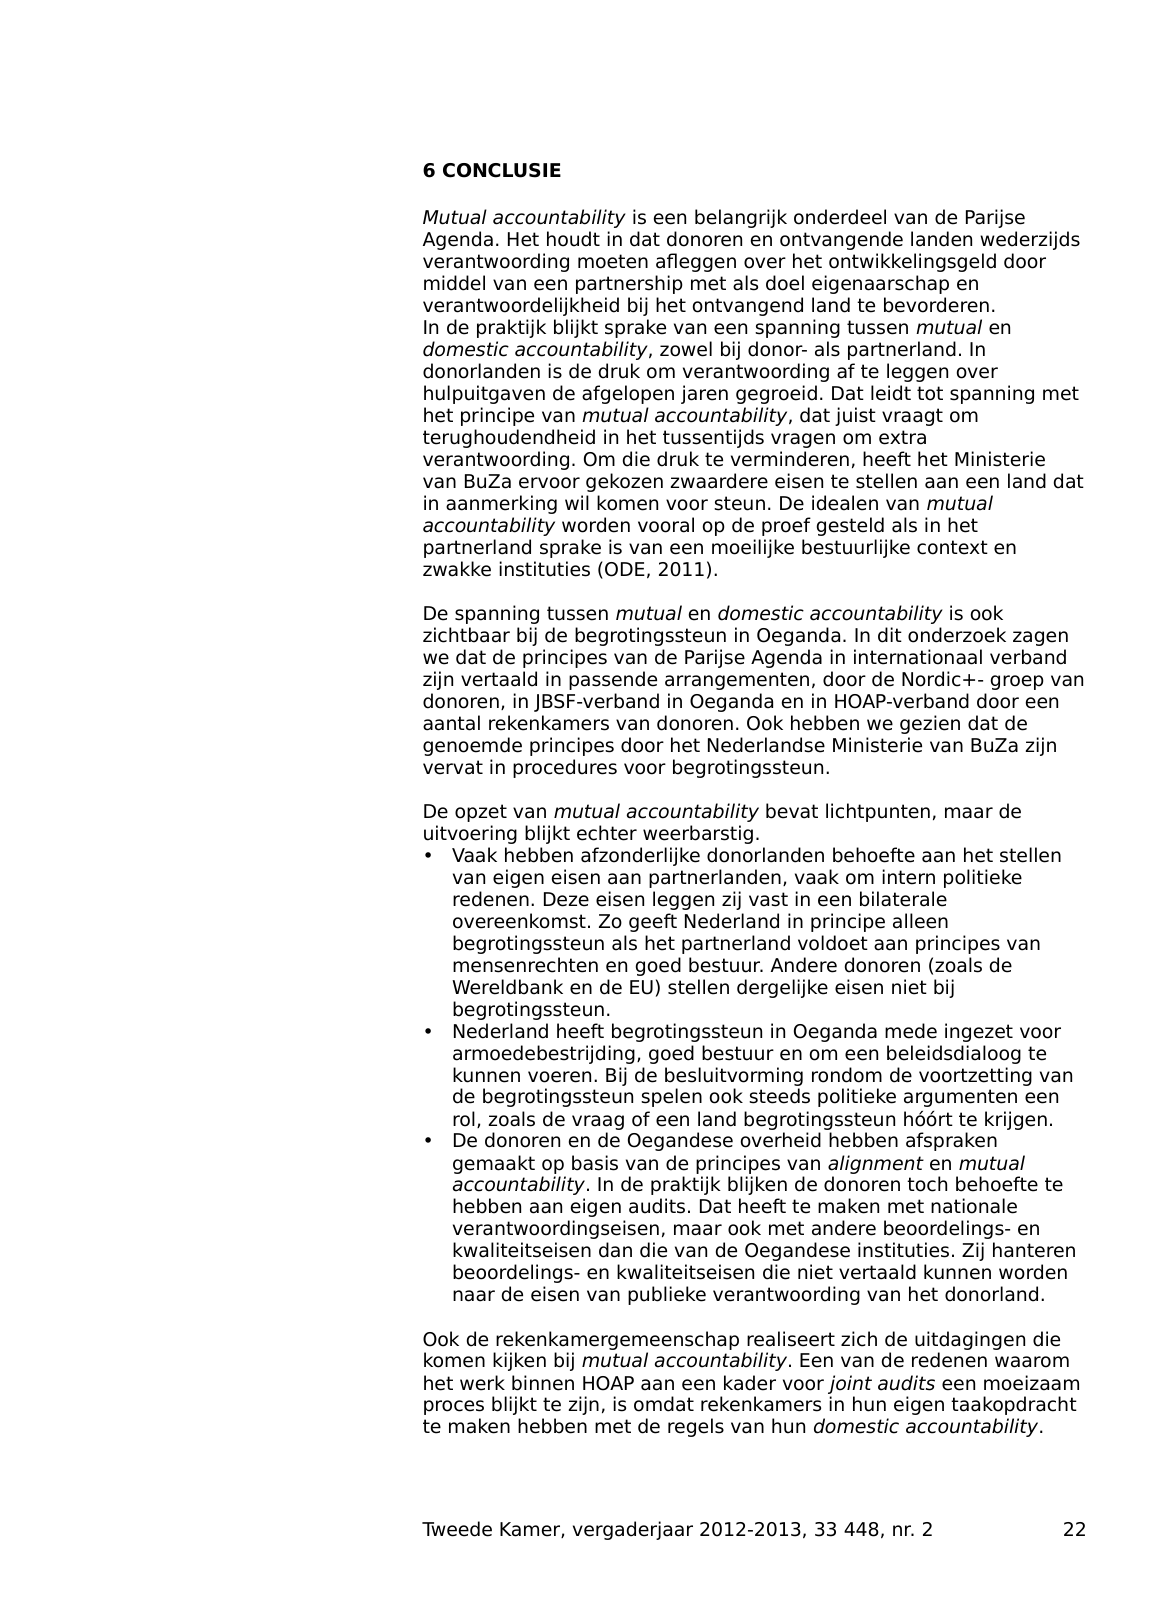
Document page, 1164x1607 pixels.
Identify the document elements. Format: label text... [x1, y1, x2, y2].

text • Vaak hebben afzonderlijke donorlanden behoefte aan het stellen van eigen eisen aan partnerlanden, vaak om intern politieke redenen. Deze eisen leggen zij vast in een bilaterale overeenkomst. Zo geeft Nederland in principe alleen begrotingssteun als het partnerland voldoet aan principes van mensenrechten en goed bestuur. Andere donoren (zoals de Wereldbank en de EU) stellen dergelijke eisen niet bij begrotingssteun. [422, 845, 1087, 1021]
text De spanning tussen mutual en domestic accountability is ook zichtbaar bij de begrotingssteun in Oeganda. In dit onderzoek zagen we dat de principes van de Parijse Agenda in internationaal verband zijn vertaald in passende arrangementen, door de Nordic+- groep van donoren, in JBSF-verband in Oeganda en in HOAP-verband door een aantal rekenkamers van donoren. Ook hebben we gezien dat de genoemde principes door het Nederlandse Ministerie van BuZa zijn vervat in procedures voor begrotingssteun. [422, 603, 1087, 778]
subtitle 6 CONCLUSIE [422, 160, 1087, 182]
text • Nederland heeft begrotingssteun in Oeganda mede ingezet voor armoedebestrijding, goed bestuur en om een beleidsdialoog te kunnen voeren. Bij de besluitvorming rondom de voortzetting van de begrotingssteun spelen ook steeds politieke argumenten een rol, zoals de vraag of een land begrotingssteun hóórt te krijgen. [422, 1021, 1087, 1130]
text In de praktijk blijkt sprake van een spanning tussen mutual en domestic accountability, zowel bij donor- als partnerland. In donorlanden is de druk om verantwoording af te leggen over hulpuitgaven de afgelopen jaren gegroeid. Dat leidt tot spanning met het principe van mutual accountability, dat juist vraagt om terughoudendheid in het tussentijds vragen om extra verantwoording. Om die druk te verminderen, heeft het Ministerie van BuZa ervoor gekozen zwaardere eisen te stellen aan een land dat in aanmerking wil komen voor steun. De idealen van mutual accountability worden vooral op de proef gesteld als in het partnerland sprake is van een moeilijke bestuurlijke context en zwakke instituties (ODE, 2011). [422, 317, 1087, 581]
text De opzet van mutual accountability bevat lichtpunten, maar de uitvoering blijkt echter weerbarstig. [422, 801, 1087, 845]
text • De donoren en de Oegandese overheid hebben afspraken gemaakt op basis van de principes van alignment en mutual accountability. In de praktijk blijken de donoren toch behoefte te hebben aan eigen audits. Dat heeft te maken met nationale verantwoordingseisen, maar ook met andere beoordelings- en kwaliteitseisen dan die van de Oegandese instituties. Zij hanteren beoordelings- en kwaliteitseisen die niet vertaald kunnen worden naar de eisen van publieke verantwoording van het donorland. [422, 1130, 1087, 1306]
text Ook de rekenkamergemeenschap realiseert zich de uitdagingen die komen kijken bij mutual accountability. Een van de redenen waarom het werk binnen HOAP aan een kader voor joint audits een moeizaam proces blijkt te zijn, is omdat rekenkamers in hun eigen taakopdracht te maken hebben met de regels van hun domestic accountability. [422, 1328, 1087, 1438]
text Mutual accountability is een belangrijk onderdeel van de Parijse Agenda. Het houdt in dat donoren en ontvangende landen wederzijds verantwoording moeten afleggen over het ontwikkelingsgeld door middel van een partnership met als doel eigenaarschap en verantwoordelijkheid bij het ontvangend land te bevorderen. [422, 207, 1087, 317]
